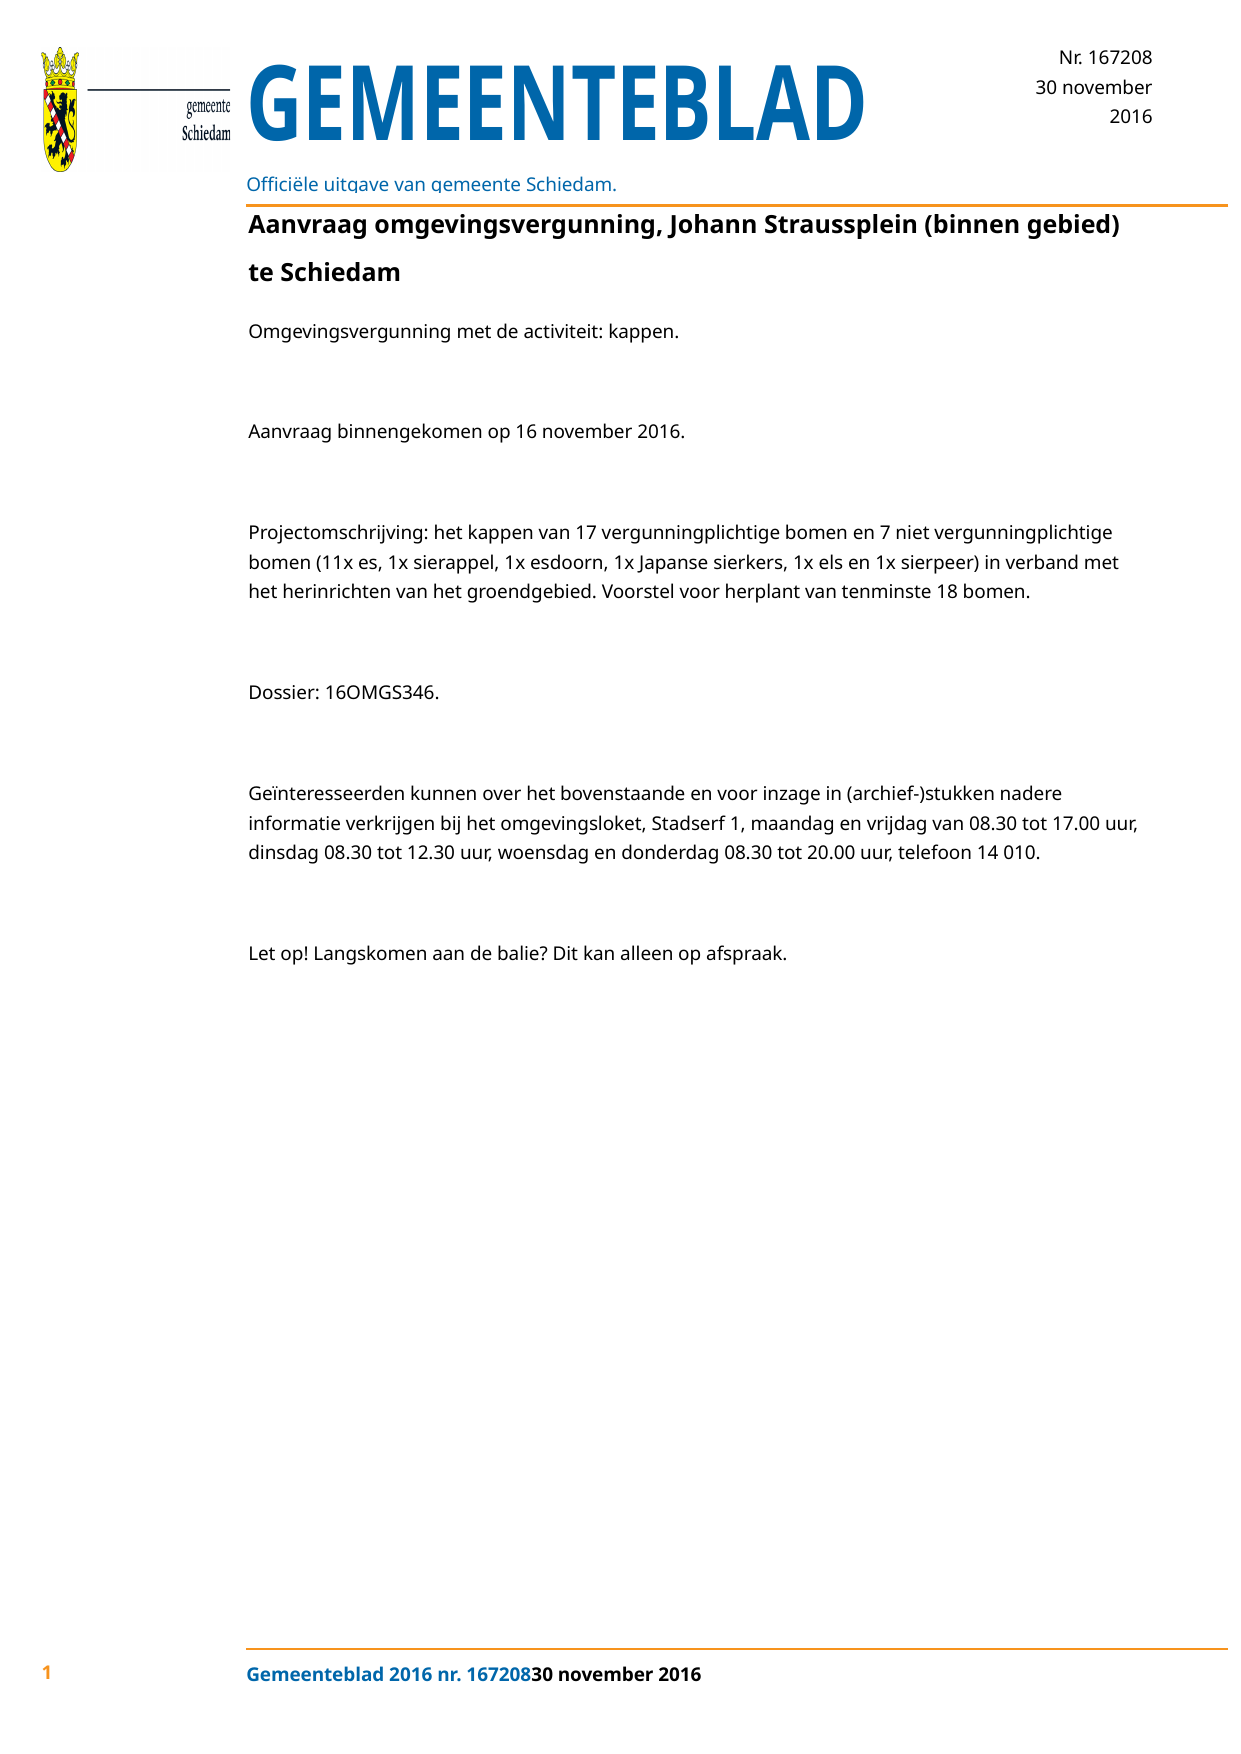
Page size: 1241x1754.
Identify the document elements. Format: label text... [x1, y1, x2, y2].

text Projectomschrijving: het kappen van 17 vergunningplichtige bomen en 7 niet vergunningplichtige bomen (11x es, 1x sierappel, 1x esdoorn, 1x Japanse sierkers, 1x els en 1x sierpeer) in verband met het herinrichten van het groendgebied. Voorstel voor herplant van tenminste 18 bomen. [248, 519, 1152, 604]
text Omgevingsvergunning met de activiteit: kappen. [248, 318, 1152, 344]
text Aanvraag binnengekomen op 16 november 2016. [248, 419, 1152, 444]
text Geïnteresseerden kunnen over het bovenstaande en voor inzage in (archief-)stukken nadere informatie verkrijgen bij het omgevingsloket, Stadserf 1, maandag en vrijdag van 08.30 tot 17.00 uur, dinsdag 08.30 tot 12.30 uur, woensdag en donderdag 08.30 tot 20.00 uur, telefoon 14 010. [248, 780, 1152, 865]
text Aanvraag omgevingsvergunning, Johann Straussplein (binnen gebied) te Schiedam [248, 207, 1152, 288]
text Let op! Langskomen aan de balie? Dit kan alleen op afspraak. [248, 940, 1152, 966]
text Dossier: 16OMGS346. [248, 679, 1152, 705]
picture [41, 47, 231, 172]
